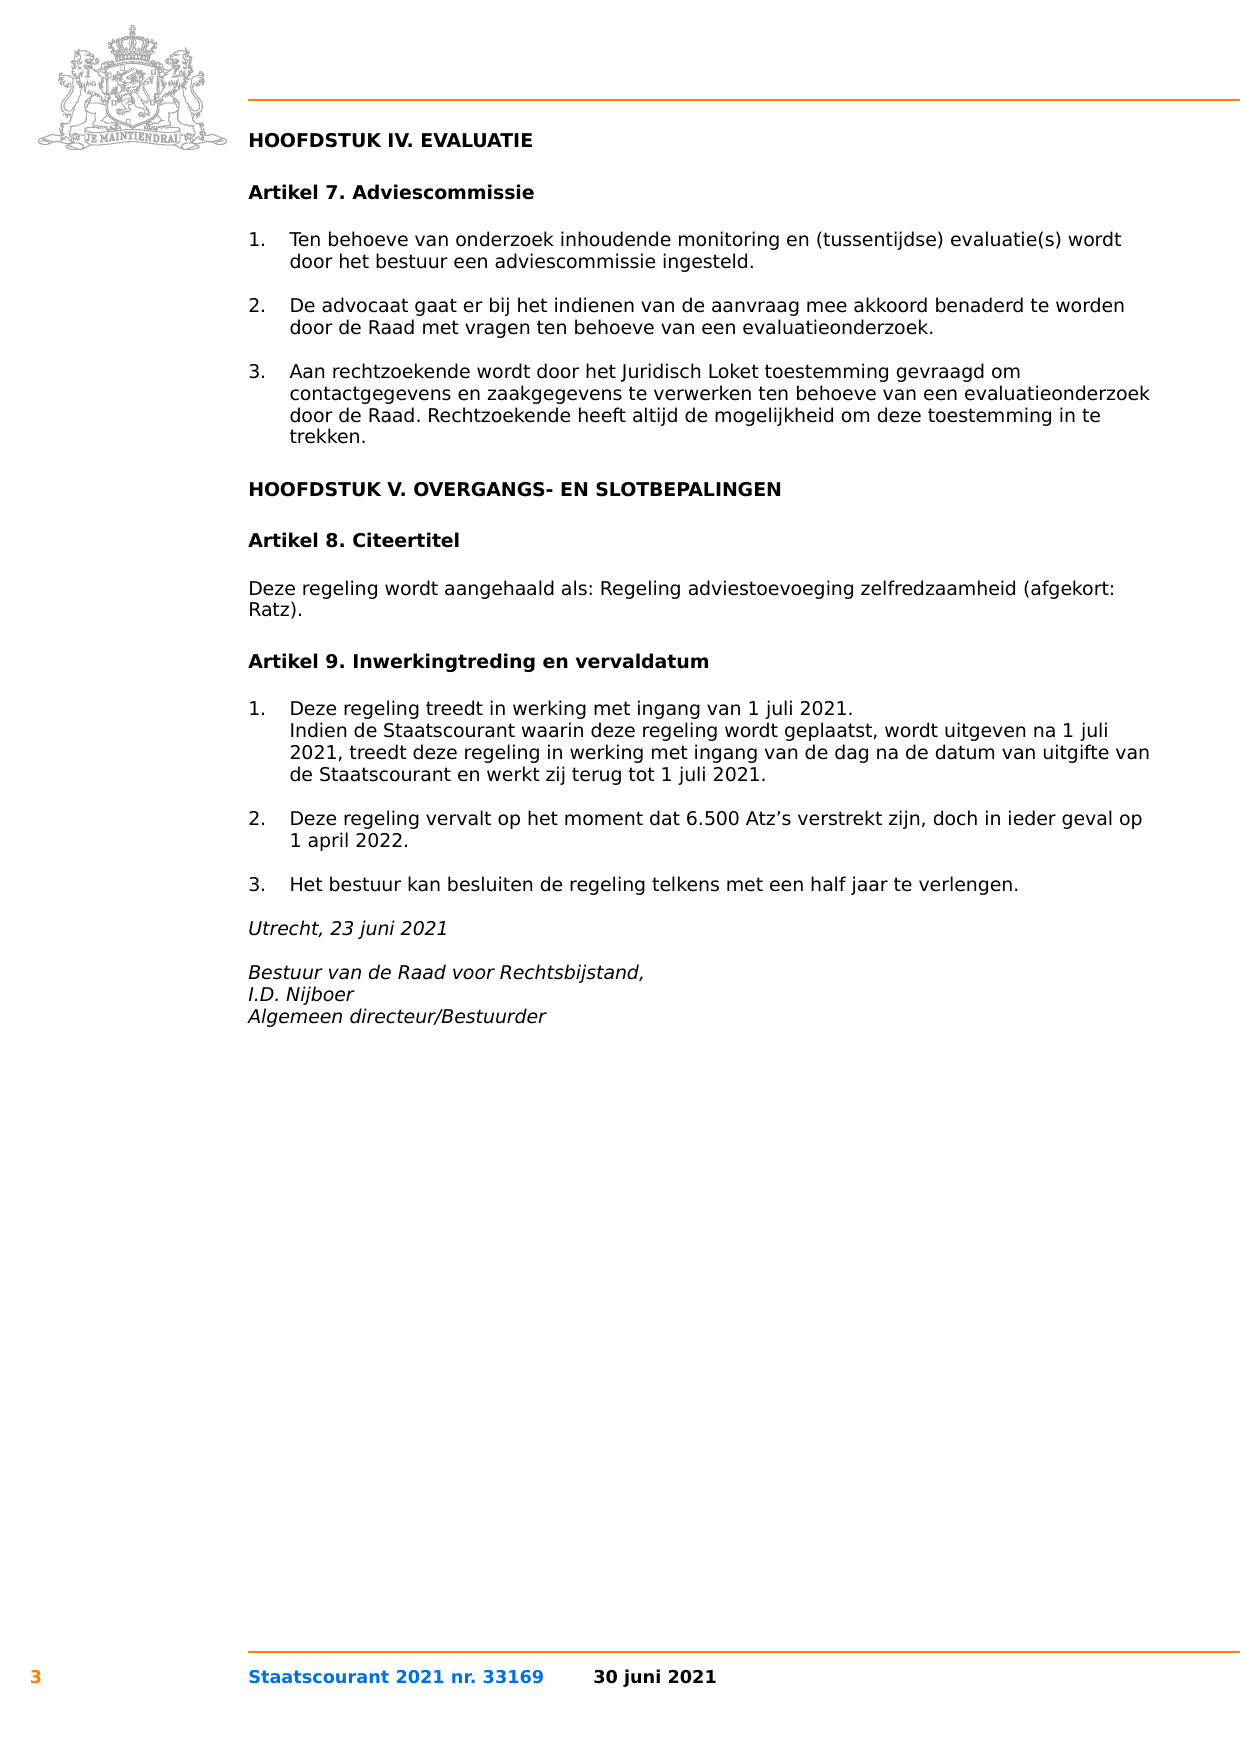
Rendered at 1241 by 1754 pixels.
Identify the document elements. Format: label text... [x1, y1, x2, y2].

subtitle Artikel 7. Adviescommissie [248, 182, 1163, 204]
text 2. De advocaat gaat er bij het indienen van de aanvraag mee akkoord benaderd te worden door de Raad met vragen ten behoeve van een evaluatieonderzoek. [248, 295, 1163, 339]
text Bestuur van de Raad voor Rechtsbijstand, I.D. Nijboer Algemeen directeur/Bestuurder [248, 962, 1163, 1028]
text 1. Ten behoeve van onderzoek inhoudende monitoring en (tussentijdse) evaluatie(s) wordt door het bestuur een adviescommissie ingesteld. [248, 229, 1163, 273]
subtitle HOOFDSTUK V. OVERGANGS- EN SLOTBEPALINGEN [248, 478, 1163, 500]
subtitle Artikel 8. Citeertitel [248, 530, 1163, 552]
text 3. Het bestuur kan besluiten de regeling telkens met een half jaar te verlengen. [248, 874, 1163, 896]
text 3. Aan rechtzoekende wordt door het Juridisch Loket toestemming gevraagd om contactgegevens en zaakgegevens te verwerken ten behoeve van een evaluatieonderzoek door de Raad. Rechtzoekende heeft altijd de mogelijkheid om deze toestemming in te trekken. [248, 361, 1163, 448]
picture [38, 25, 227, 150]
text Indien de Staatscourant waarin deze regeling wordt geplaatst, wordt uitgeven na 1 juli 2021, treedt deze regeling in werking met ingang van de dag na de datum van uitgifte van de Staatscourant en werkt zij terug tot 1 juli 2021. [289, 720, 1163, 786]
text 2. Deze regeling vervalt op het moment dat 6.500 Atz’s verstrekt zijn, doch in ieder geval op 1 april 2022. [248, 808, 1163, 852]
text Utrecht, 23 juni 2021 [248, 918, 1163, 940]
subtitle HOOFDSTUK IV. EVALUATIE [248, 130, 1163, 152]
text 1. Deze regeling treedt in werking met ingang van 1 juli 2021. [248, 698, 1163, 720]
text Deze regeling wordt aangehaald als: Regeling adviestoevoeging zelfredzaamheid (afgekort: Ratz). [248, 577, 1163, 621]
subtitle Artikel 9. Inwerkingtreding en vervaldatum [248, 651, 1163, 673]
